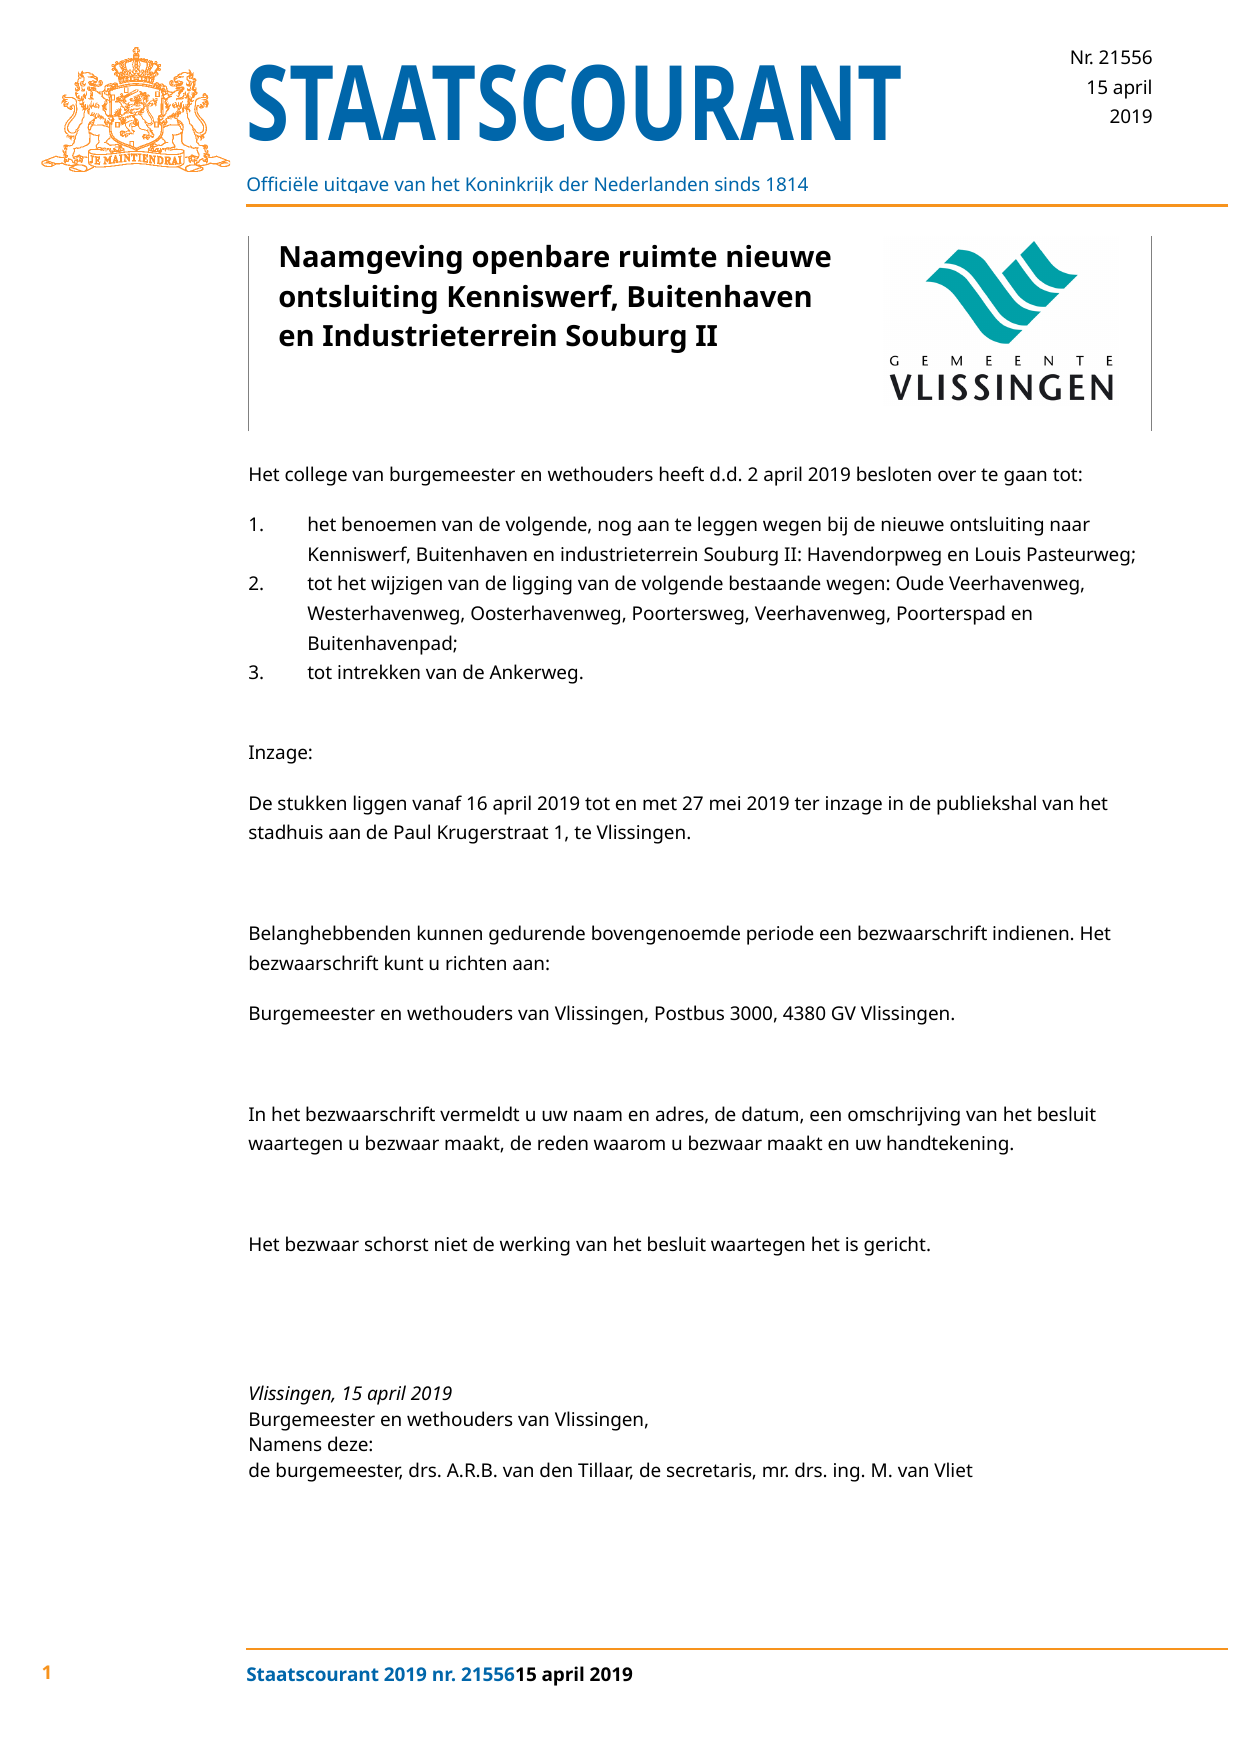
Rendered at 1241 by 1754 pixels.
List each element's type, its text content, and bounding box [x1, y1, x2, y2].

text de burgemeester, drs. A.R.B. van den Tillaar, de secretaris, mr. drs. ing. M. van Vliet [248, 1457, 1152, 1483]
list tot het wijzigen van de ligging van de volgende bestaande wegen: Oude Veerhavenweg, Westerhavenweg, Oosterhavenweg, Poortersweg, Veerhavenweg, Poorterspad en Buitenhavenpad; [248, 571, 1152, 655]
text Burgemeester en wethouders van Vlissingen, [248, 1406, 1152, 1431]
text Burgemeester en wethouders van Vlissingen, Postbus 3000, 4380 GV Vlissingen. [248, 1000, 1152, 1026]
text In het bezwaarschrift vermeldt u uw naam en adres, de datum, een omschrijving van het besluit waartegen u bezwaar maakt, de reden waarom u bezwaar maakt en uw handtekening. [248, 1101, 1152, 1156]
text Vlissingen, 15 april 2019 [248, 1380, 1152, 1406]
picture [41, 47, 231, 172]
text Namens deze: [248, 1431, 1152, 1457]
list het benoemen van de volgende, nog aan te leggen wegen bij de nieuwe ontsluiting naar Kenniswerf, Buitenhaven en industrieterrein Souburg II: Havendorpweg en Louis Pasteurweg; [248, 511, 1152, 567]
table_header [850, 236, 1151, 431]
text De stukken liggen vanaf 16 april 2019 tot en met 27 mei 2019 ter inzage in de publiekshal van het stadhuis aan de Paul Krugerstraat 1, te Vlissingen. [248, 790, 1152, 845]
picture [882, 236, 1119, 406]
text Belanghebbenden kunnen gedurende bovengenoemde periode een bezwaarschrift indienen. Het bezwaarschrift kunt u richten aan: [248, 920, 1152, 975]
text Het college van burgemeester en wethouders heeft d.d. 2 april 2019 besloten over te gaan tot: [248, 461, 1152, 487]
table_header Naamgeving openbare ruimte nieuwe ontsluiting Kenniswerf, Buitenhaven en Industrieterrein Souburg II [249, 236, 850, 431]
list tot intrekken van de Ankerweg. [248, 659, 1152, 685]
text Inzage: [248, 739, 1152, 765]
text Het bezwaar schorst niet de werking van het besluit waartegen het is gericht. [248, 1231, 1152, 1257]
